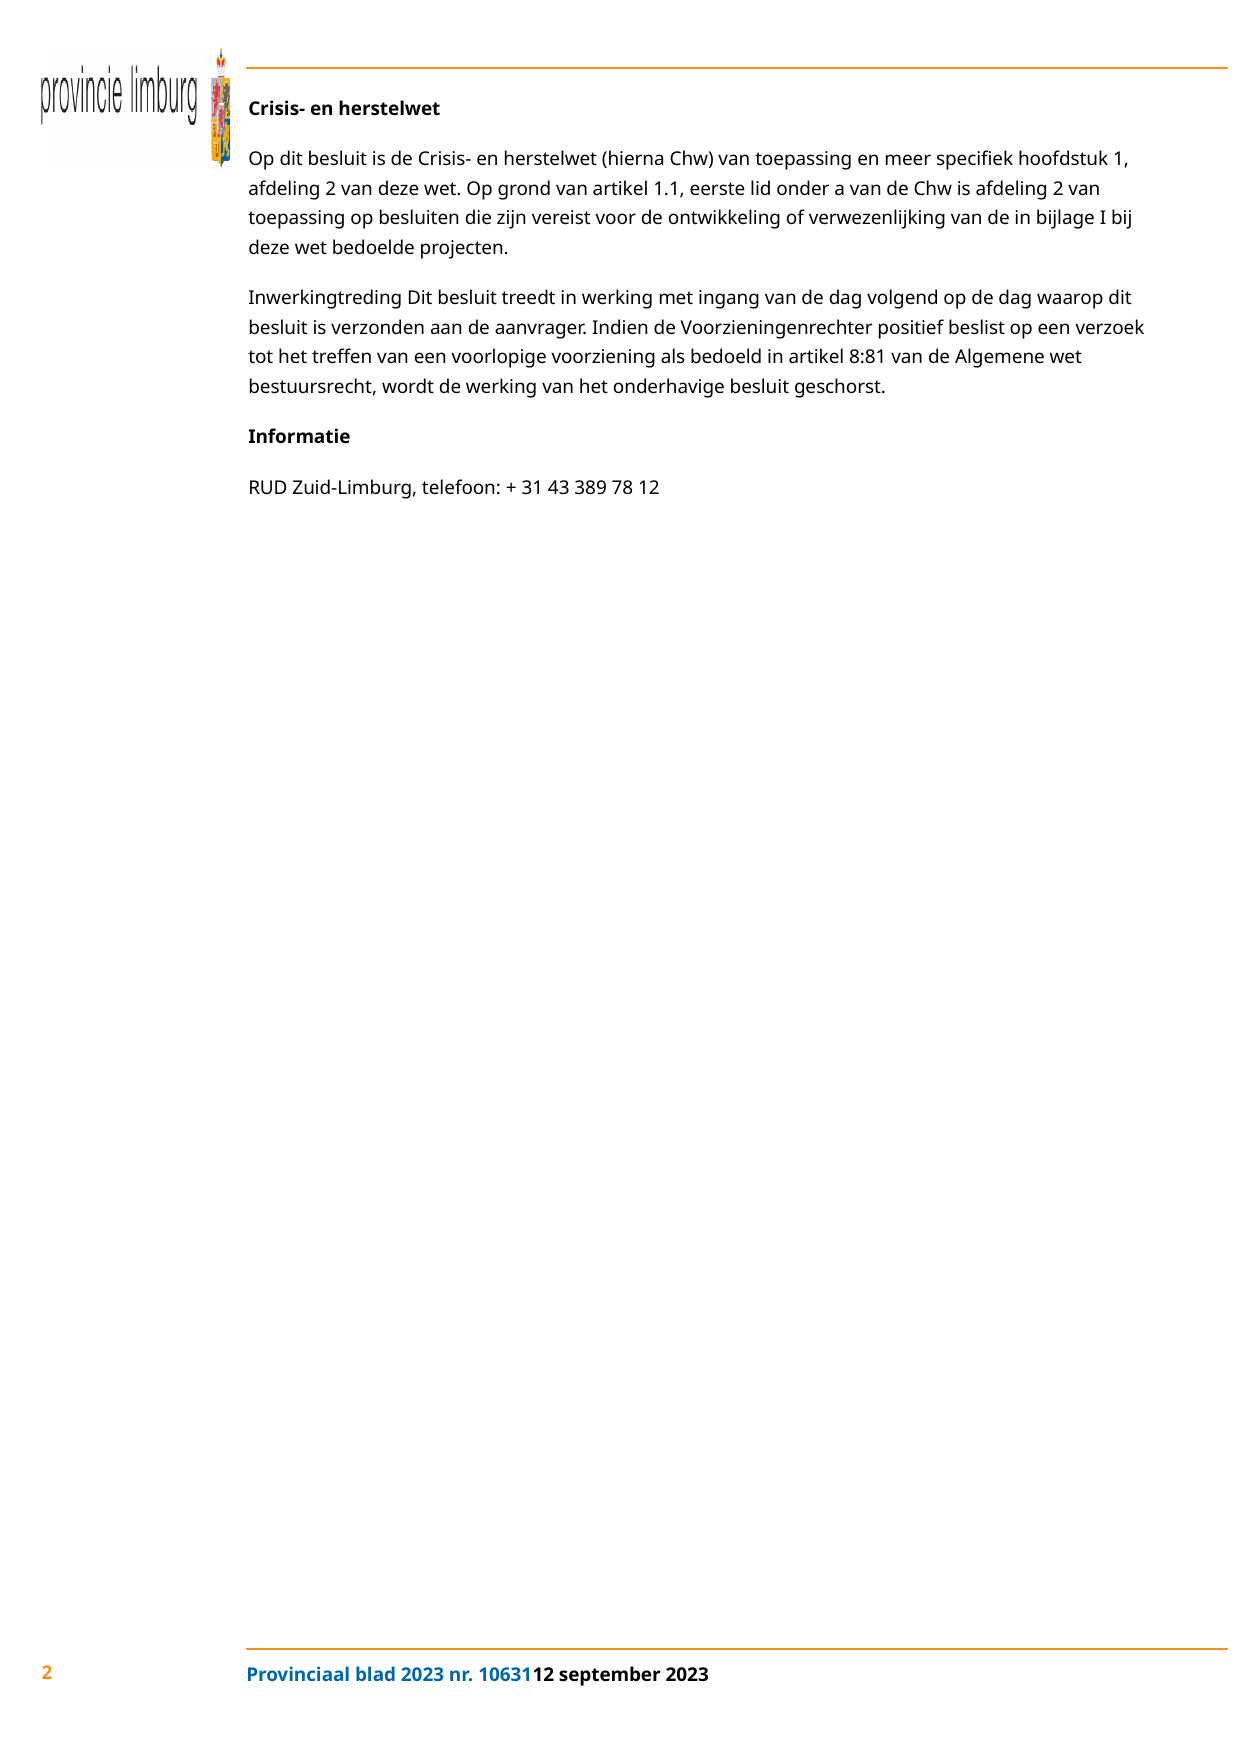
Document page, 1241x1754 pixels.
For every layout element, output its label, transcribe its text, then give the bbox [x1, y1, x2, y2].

text Informatie [248, 423, 1152, 449]
text Crisis- en herstelwet [248, 95, 1152, 121]
text Op dit besluit is de Crisis- en herstelwet (hierna Chw) van toepassing en meer specifiek hoofdstuk 1, afdeling 2 van deze wet. Op grond van artikel 1.1, eerste lid onder a van de Chw is afdeling 2 van toepassing op besluiten die zijn vereist voor de ontwikkeling of verwezenlijking van de in bijlage I bij deze wet bedoelde projecten. [248, 145, 1152, 260]
text RUD Zuid-Limburg, telefoon: + 31 43 389 78 12 [248, 474, 1152, 500]
text Inwerkingtreding Dit besluit treedt in werking met ingang van de dag volgend op de dag waarop dit besluit is verzonden aan de aanvrager. Indien de Voorzieningenrechter positief beslist op een verzoek tot het treffen van een voorlopige voorziening als bedoeld in artikel 8:81 van de Algemene wet bestuursrecht, wordt de werking van het onderhavige besluit geschorst. [248, 284, 1152, 399]
picture [41, 47, 231, 172]
